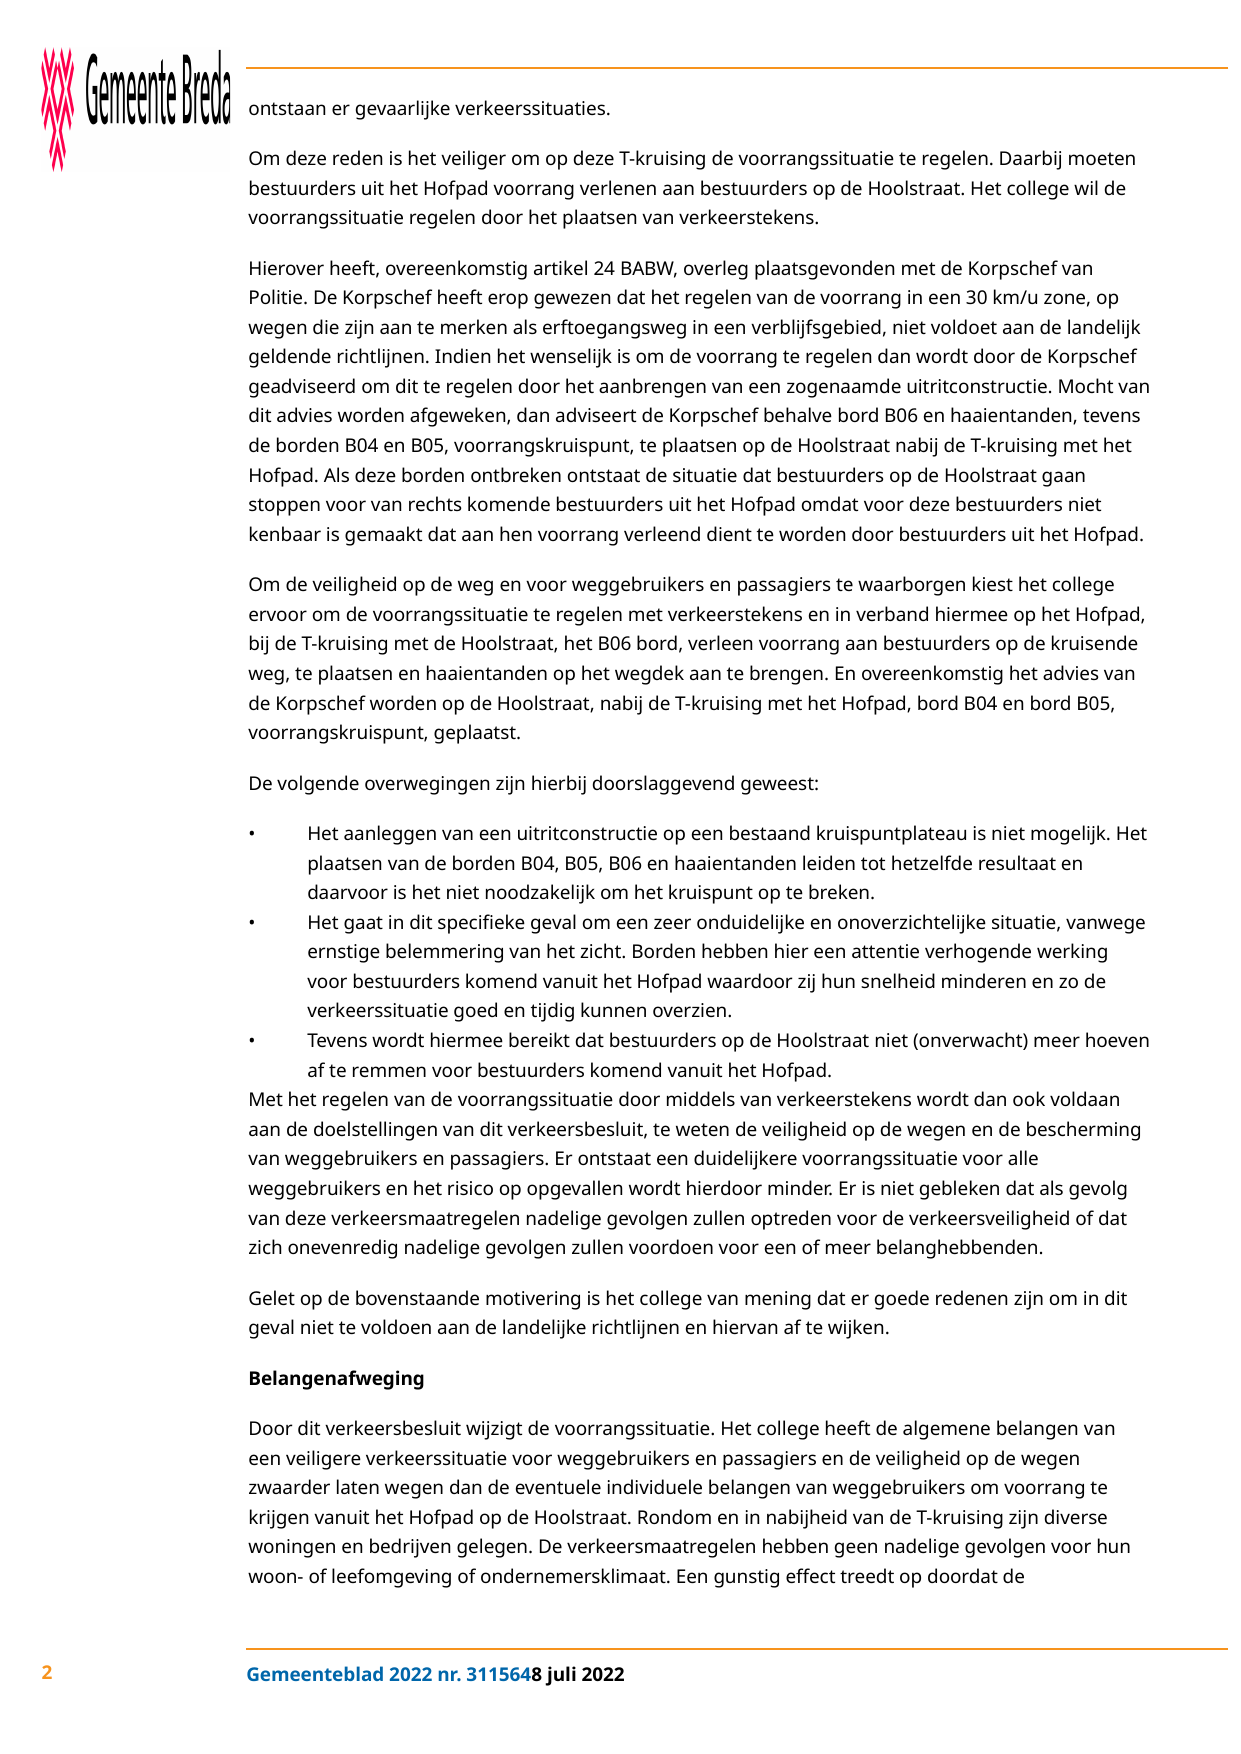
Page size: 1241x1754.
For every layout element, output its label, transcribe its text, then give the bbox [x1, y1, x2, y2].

text Om deze reden is het veiliger om op deze T-kruising de voorrangssituatie te regelen. Daarbij moeten bestuurders uit het Hofpad voorrang verlenen aan bestuurders op de Hoolstraat. Het college wil de voorrangssituatie regelen door het plaatsen van verkeerstekens. [248, 145, 1152, 230]
text Door dit verkeersbesluit wijzigt de voorrangssituatie. Het college heeft de algemene belangen van een veiligere verkeerssituatie voor weggebruikers en passagiers en de veiligheid op de wegen zwaarder laten wegen dan de eventuele individuele belangen van weggebruikers om voorrang te krijgen vanuit het Hofpad op de Hoolstraat. Rondom en in nabijheid van de T-kruising zijn diverse woningen en bedrijven gelegen. De verkeersmaatregelen hebben geen nadelige gevolgen voor hun woon- of leefomgeving of ondernemersklimaat. Een gunstig effect treedt op doordat de [248, 1415, 1152, 1589]
list Het aanleggen van een uitritconstructie op een bestaand kruispuntplateau is niet mogelijk. Het plaatsen van de borden B04, B05, B06 en haaientanden leiden tot hetzelfde resultaat en daarvoor is het niet noodzakelijk om het kruispunt op te breken. [248, 820, 1152, 905]
text Gelet op de bovenstaande motivering is het college van mening dat er goede redenen zijn om in dit geval niet te voldoen aan de landelijke richtlijnen en hiervan af te wijken. [248, 1285, 1152, 1340]
picture [41, 47, 231, 172]
text Hierover heeft, overeenkomstig artikel 24 BABW, overleg plaatsgevonden met de Korpschef van Politie. De Korpschef heeft erop gewezen dat het regelen van de voorrang in een 30 km/u zone, op wegen die zijn aan te merken als erftoegangsweg in een verblijfsgebied, niet voldoet aan de landelijk geldende richtlijnen. Indien het wenselijk is om de voorrang te regelen dan wordt door de Korpschef geadviseerd om dit te regelen door het aanbrengen van een zogenaamde uitritconstructie. Mocht van dit advies worden afgeweken, dan adviseert de Korpschef behalve bord B06 en haaientanden, tevens de borden B04 en B05, voorrangskruispunt, te plaatsen op de Hoolstraat nabij de T-kruising met het Hofpad. Als deze borden ontbreken ontstaat de situatie dat bestuurders op de Hoolstraat gaan stoppen voor van rechts komende bestuurders uit het Hofpad omdat voor deze bestuurders niet kenbaar is gemaakt dat aan hen voorrang verleend dient te worden door bestuurders uit het Hofpad. [248, 255, 1152, 547]
list Tevens wordt hiermee bereikt dat bestuurders op de Hoolstraat niet (onverwacht) meer hoeven af te remmen voor bestuurders komend vanuit het Hofpad. [248, 1027, 1152, 1083]
text ontstaan er gevaarlijke verkeerssituaties. [248, 95, 1152, 121]
text Met het regelen van de voorrangssituatie door middels van verkeerstekens wordt dan ook voldaan aan de doelstellingen van dit verkeersbesluit, te weten de veiligheid op de wegen en de bescherming van weggebruikers en passagiers. Er ontstaat een duidelijkere voorrangssituatie voor alle weggebruikers en het risico op opgevallen wordt hierdoor minder. Er is niet gebleken dat als gevolg van deze verkeersmaatregelen nadelige gevolgen zullen optreden voor de verkeersveiligheid of dat zich onevenredig nadelige gevolgen zullen voordoen voor een of meer belanghebbenden. [248, 1086, 1152, 1260]
text De volgende overwegingen zijn hierbij doorslaggevend geweest: [248, 770, 1152, 796]
list Het gaat in dit specifieke geval om een zeer onduidelijke en onoverzichtelijke situatie, vanwege ernstige belemmering van het zicht. Borden hebben hier een attentie verhogende werking voor bestuurders komend vanuit het Hofpad waardoor zij hun snelheid minderen en zo de verkeerssituatie goed en tijdig kunnen overzien. [248, 909, 1152, 1023]
text Belangenafweging [248, 1365, 1152, 1391]
text Om de veiligheid op de weg en voor weggebruikers en passagiers te waarborgen kiest het college ervoor om de voorrangssituatie te regelen met verkeerstekens en in verband hiermee op het Hofpad, bij de T-kruising met de Hoolstraat, het B06 bord, verleen voorrang aan bestuurders op de kruisende weg, te plaatsen en haaientanden op het wegdek aan te brengen. En overeenkomstig het advies van de Korpschef worden op de Hoolstraat, nabij de T-kruising met het Hofpad, bord B04 en bord B05, voorrangskruispunt, geplaatst. [248, 571, 1152, 745]
